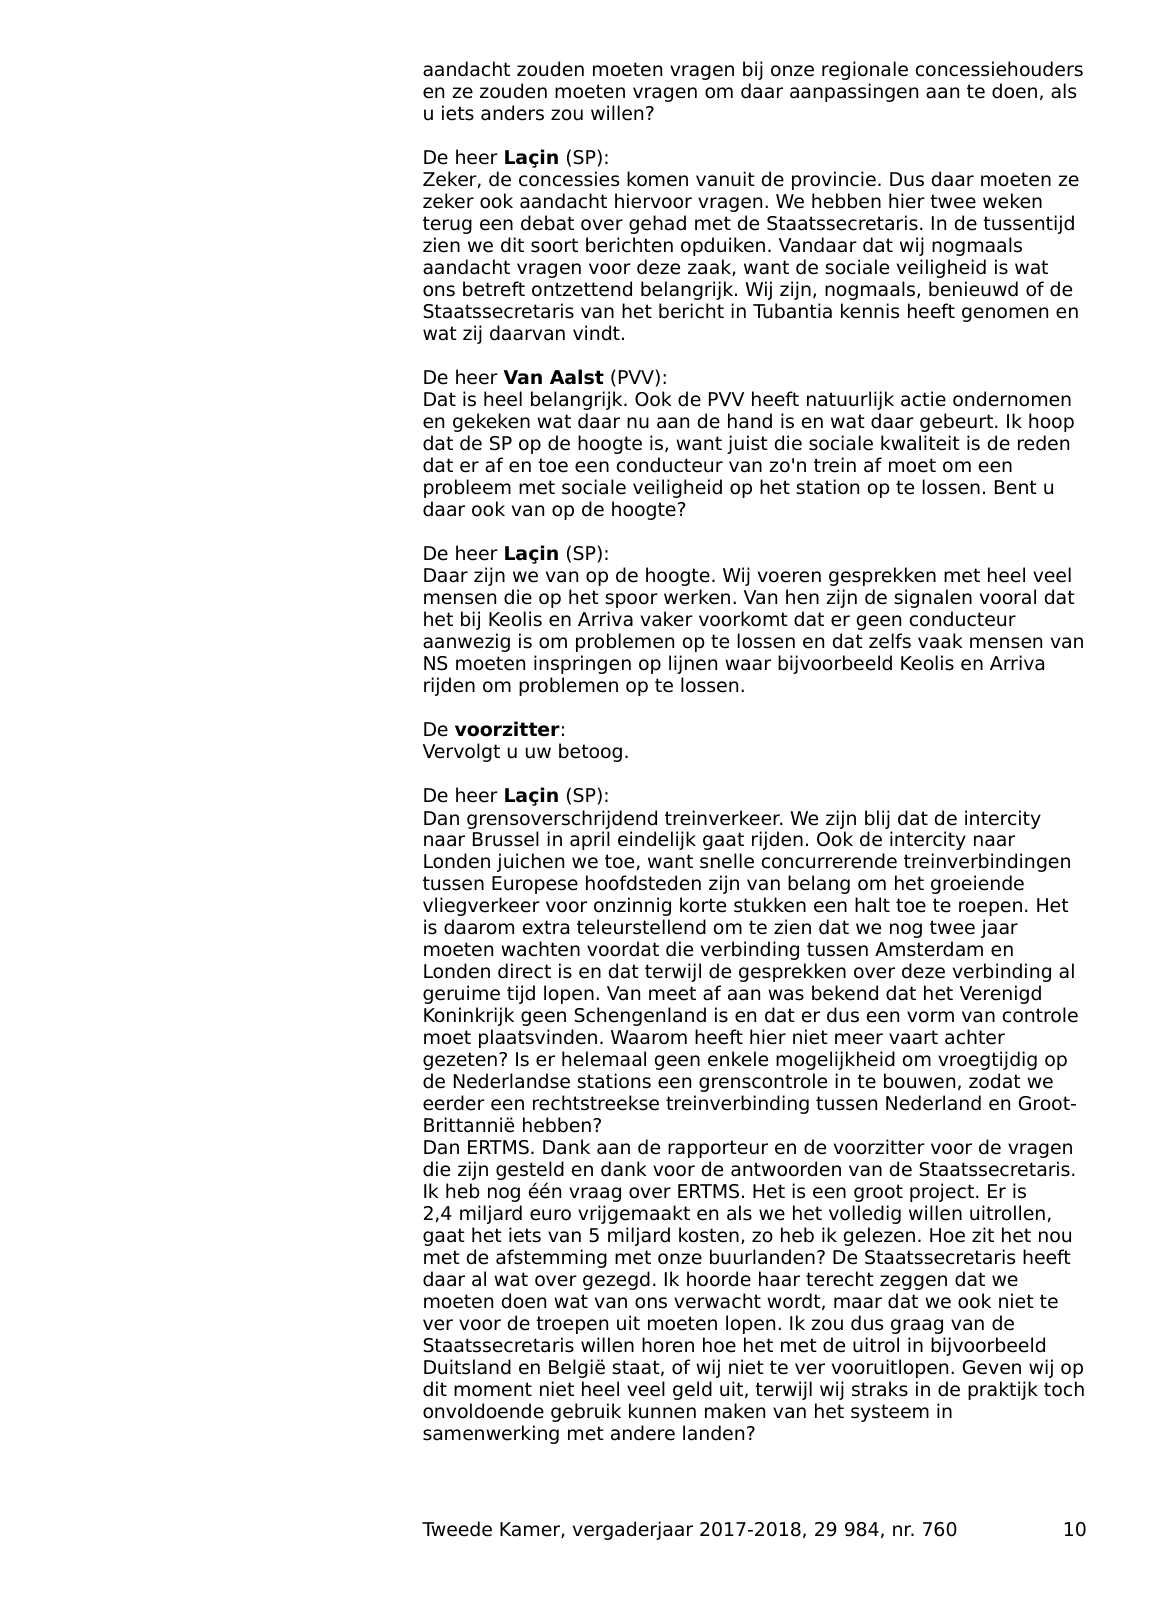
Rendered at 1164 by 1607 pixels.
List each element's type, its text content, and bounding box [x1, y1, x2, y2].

text Vervolgt u uw betoog. [422, 741, 1087, 763]
text De heer Laçin (SP): [422, 543, 1087, 565]
text De heer Laçin (SP): [422, 785, 1087, 807]
text aandacht zouden moeten vragen bij onze regionale concessiehouders en ze zouden moeten vragen om daar aanpassingen aan te doen, als u iets anders zou willen? [422, 59, 1087, 125]
text Dan ERTMS. Dank aan de rapporteur en de voorzitter voor de vragen die zijn gesteld en dank voor de antwoorden van de Staatssecretaris. Ik heb nog één vraag over ERTMS. Het is een groot project. Er is 2,4 miljard euro vrijgemaakt en als we het volledig willen uitrollen, gaat het iets van 5 miljard kosten, zo heb ik gelezen. Hoe zit het nou met de afstemming met onze buurlanden? De Staatssecretaris heeft daar al wat over gezegd. Ik hoorde haar terecht zeggen dat we moeten doen wat van ons verwacht wordt, maar dat we ook niet te ver voor de troepen uit moeten lopen. Ik zou dus graag van de Staatssecretaris willen horen hoe het met de uitrol in bijvoorbeeld Duitsland en België staat, of wij niet te ver vooruitlopen. Geven wij op dit moment niet heel veel geld uit, terwijl wij straks in de praktijk toch onvoldoende gebruik kunnen maken van het systeem in samenwerking met andere landen? [422, 1137, 1087, 1445]
text Dat is heel belangrijk. Ook de PVV heeft natuurlijk actie ondernomen en gekeken wat daar nu aan de hand is en wat daar gebeurt. Ik hoop dat de SP op de hoogte is, want juist die sociale kwaliteit is de reden dat er af en toe een conducteur van zo'n trein af moet om een probleem met sociale veiligheid op het station op te lossen. Bent u daar ook van op de hoogte? [422, 389, 1087, 521]
text Dan grensoverschrijdend treinverkeer. We zijn blij dat de intercity naar Brussel in april eindelijk gaat rijden. Ook de intercity naar Londen juichen we toe, want snelle concurrerende treinverbindingen tussen Europese hoofdsteden zijn van belang om het groeiende vliegverkeer voor onzinnig korte stukken een halt toe te roepen. Het is daarom extra teleurstellend om te zien dat we nog twee jaar moeten wachten voordat die verbinding tussen Amsterdam en Londen direct is en dat terwijl de gesprekken over deze verbinding al geruime tijd lopen. Van meet af aan was bekend dat het Verenigd Koninkrijk geen Schengenland is en dat er dus een vorm van controle moet plaatsvinden. Waarom heeft hier niet meer vaart achter gezeten? Is er helemaal geen enkele mogelijkheid om vroegtijdig op de Nederlandse stations een grenscontrole in te bouwen, zodat we eerder een rechtstreekse treinverbinding tussen Nederland en Groot-Brittannië hebben? [422, 807, 1087, 1137]
text De voorzitter: [422, 719, 1087, 741]
text De heer Laçin (SP): [422, 147, 1087, 169]
text Daar zijn we van op de hoogte. Wij voeren gesprekken met heel veel mensen die op het spoor werken. Van hen zijn de signalen vooral dat het bij Keolis en Arriva vaker voorkomt dat er geen conducteur aanwezig is om problemen op te lossen en dat zelfs vaak mensen van NS moeten inspringen op lijnen waar bijvoorbeeld Keolis en Arriva rijden om problemen op te lossen. [422, 565, 1087, 697]
text De heer Van Aalst (PVV): [422, 367, 1087, 389]
text Zeker, de concessies komen vanuit de provincie. Dus daar moeten ze zeker ook aandacht hiervoor vragen. We hebben hier twee weken terug een debat over gehad met de Staatssecretaris. In de tussentijd zien we dit soort berichten opduiken. Vandaar dat wij nogmaals aandacht vragen voor deze zaak, want de sociale veiligheid is wat ons betreft ontzettend belangrijk. Wij zijn, nogmaals, benieuwd of de Staatssecretaris van het bericht in Tubantia kennis heeft genomen en wat zij daarvan vindt. [422, 169, 1087, 345]
